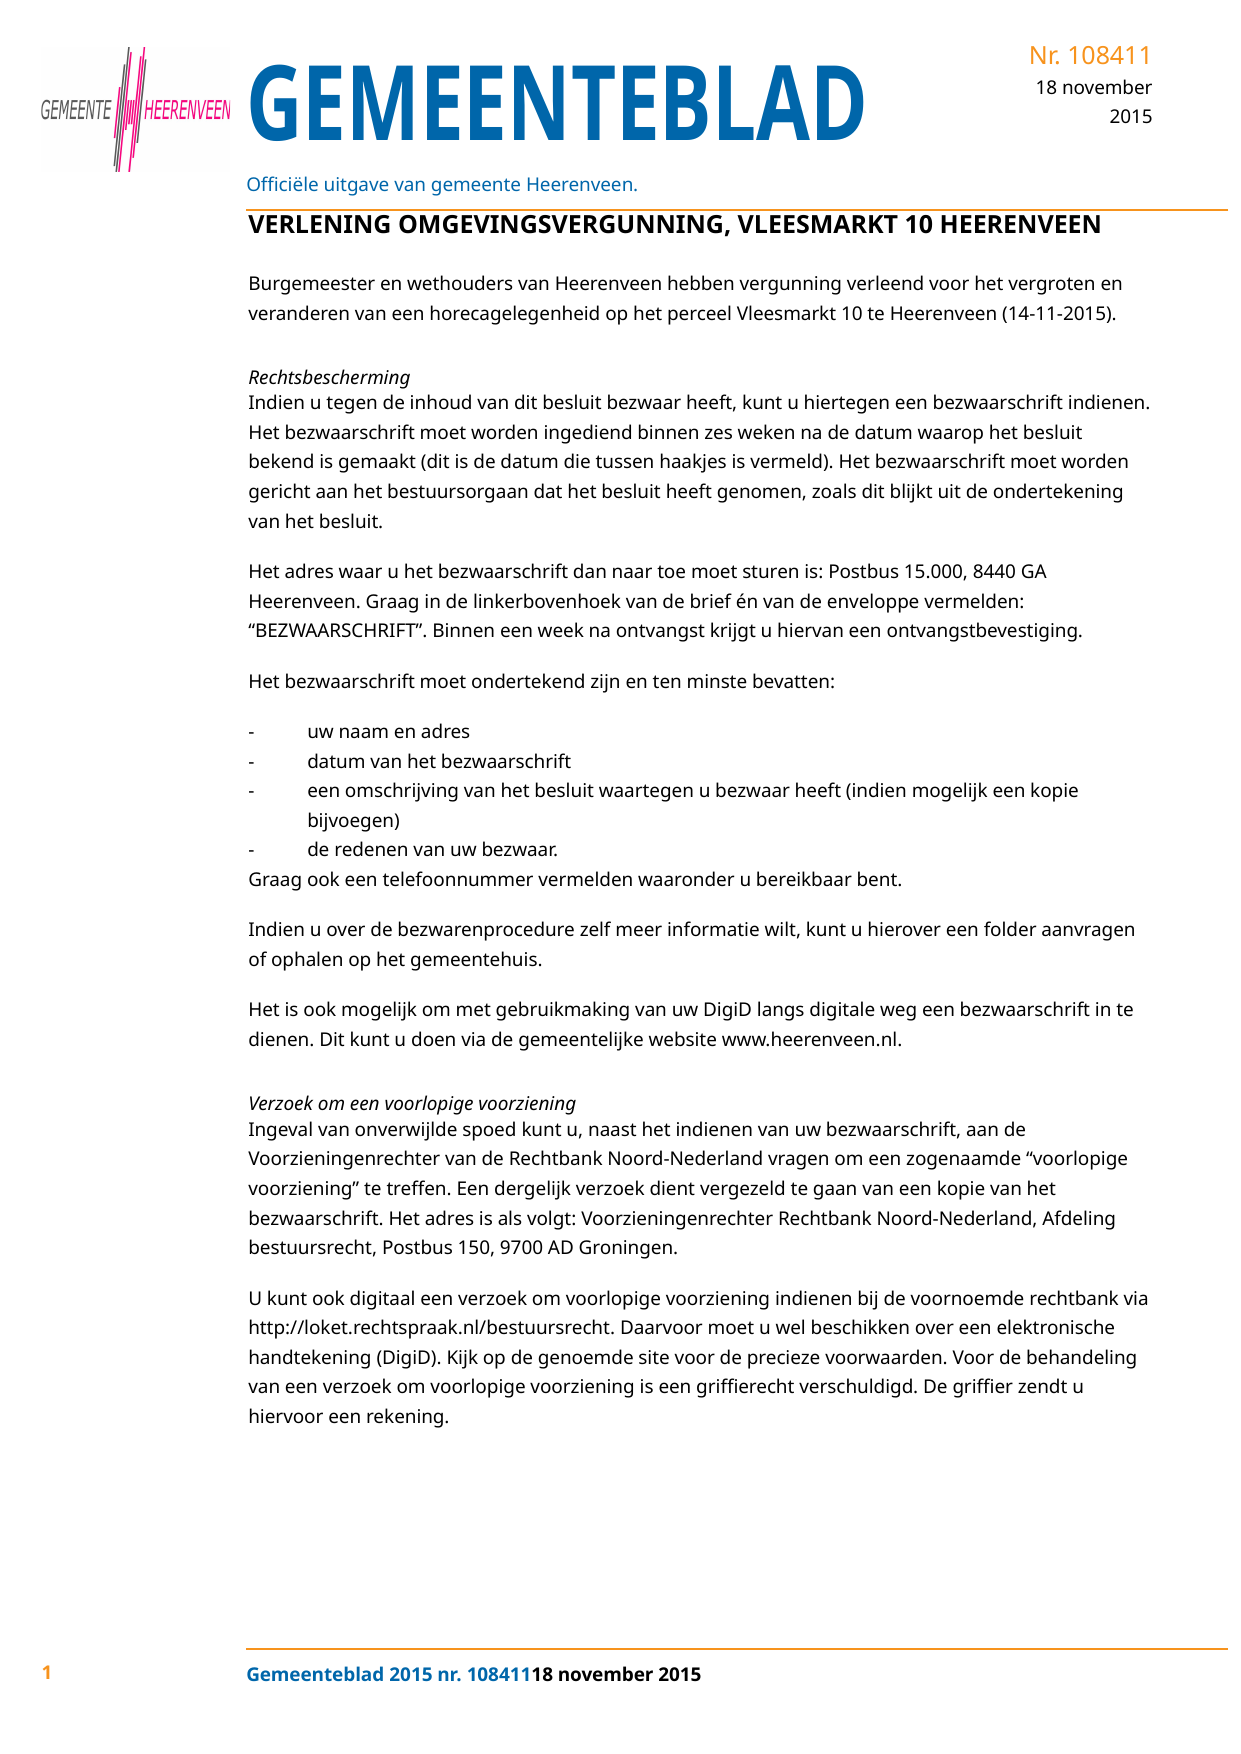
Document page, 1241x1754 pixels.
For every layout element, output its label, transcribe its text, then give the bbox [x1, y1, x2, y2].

text Indien u tegen de inhoud van dit besluit bezwaar heeft, kunt u hiertegen een bezwaarschrift indienen. Het bezwaarschrift moet worden ingediend binnen zes weken na de datum waarop het besluit bekend is gemaakt (dit is de datum die tussen haakjes is vermeld). Het bezwaarschrift moet worden gericht aan het bestuursorgaan dat het besluit heeft genomen, zoals dit blijkt uit de ondertekening van het besluit. [248, 389, 1152, 534]
text Burgemeester en wethouders van Heerenveen hebben vergunning verleend voor het vergroten en veranderen van een horecagelegenheid op het perceel Vleesmarkt 10 te Heerenveen (14-11-2015). [248, 270, 1152, 326]
list de redenen van uw bezwaar. [248, 837, 1152, 862]
text Indien u over de bezwarenprocedure zelf meer informatie wilt, kunt u hierover een folder aanvragen of ophalen op het gemeentehuis. [248, 917, 1152, 972]
list uw naam en adres [248, 718, 1152, 744]
list datum van het bezwaarschrift [248, 748, 1152, 774]
text Verzoek om een voorlopige voorziening [248, 1090, 1152, 1116]
text U kunt ook digitaal een verzoek om voorlopige voorziening indienen bij de voornoemde rechtbank via http://loket.rechtspraak.nl/bestuursrecht. Daarvoor moet u wel beschikken over een elektronische handtekening (DigiD). Kijk op de genoemde site voor de precieze voorwaarden. Voor de behandeling van een verzoek om voorlopige voorziening is een griffierecht verschuldigd. De griffier zendt u hiervoor een rekening. [248, 1285, 1152, 1429]
text Het bezwaarschrift moet ondertekend zijn en ten minste bevatten: [248, 668, 1152, 694]
list een omschrijving van het besluit waartegen u bezwaar heeft (indien mogelijk een kopie bijvoegen) [248, 777, 1152, 833]
text Graag ook een telefoonnummer vermelden waaronder u bereikbaar bent. [248, 866, 1152, 892]
text Ingeval van onverwijlde spoed kunt u, naast het indienen van uw bezwaarschrift, aan de Voorzieningenrechter van de Rechtbank Noord-Nederland vragen om een zogenaamde “voorlopige voorziening” te treffen. Een dergelijk verzoek dient vergezeld te gaan van een kopie van het bezwaarschrift. Het adres is als volgt: Voorzieningenrechter Rechtbank Noord-Nederland, Afdeling bestuursrecht, Postbus 150, 9700 AD Groningen. [248, 1116, 1152, 1260]
picture [41, 47, 231, 172]
text Rechtsbescherming [248, 364, 1152, 389]
text Het is ook mogelijk om met gebruikmaking van uw DigiD langs digitale weg een bezwaarschrift in te dienen. Dit kunt u doen via de gemeentelijke website www.heerenveen.nl. [248, 997, 1152, 1052]
text Het adres waar u het bezwaarschrift dan naar toe moet sturen is: Postbus 15.000, 8440 GA Heerenveen. Graag in de linkerbovenhoek van de brief én van de enveloppe vermelden: “BEZWAARSCHRIFT”. Binnen een week na ontvangst krijgt u hiervan een ontvangstbevestiging. [248, 558, 1152, 643]
text VERLENING OMGEVINGSVERGUNNING, VLEESMARKT 10 HEERENVEEN [248, 211, 1152, 241]
